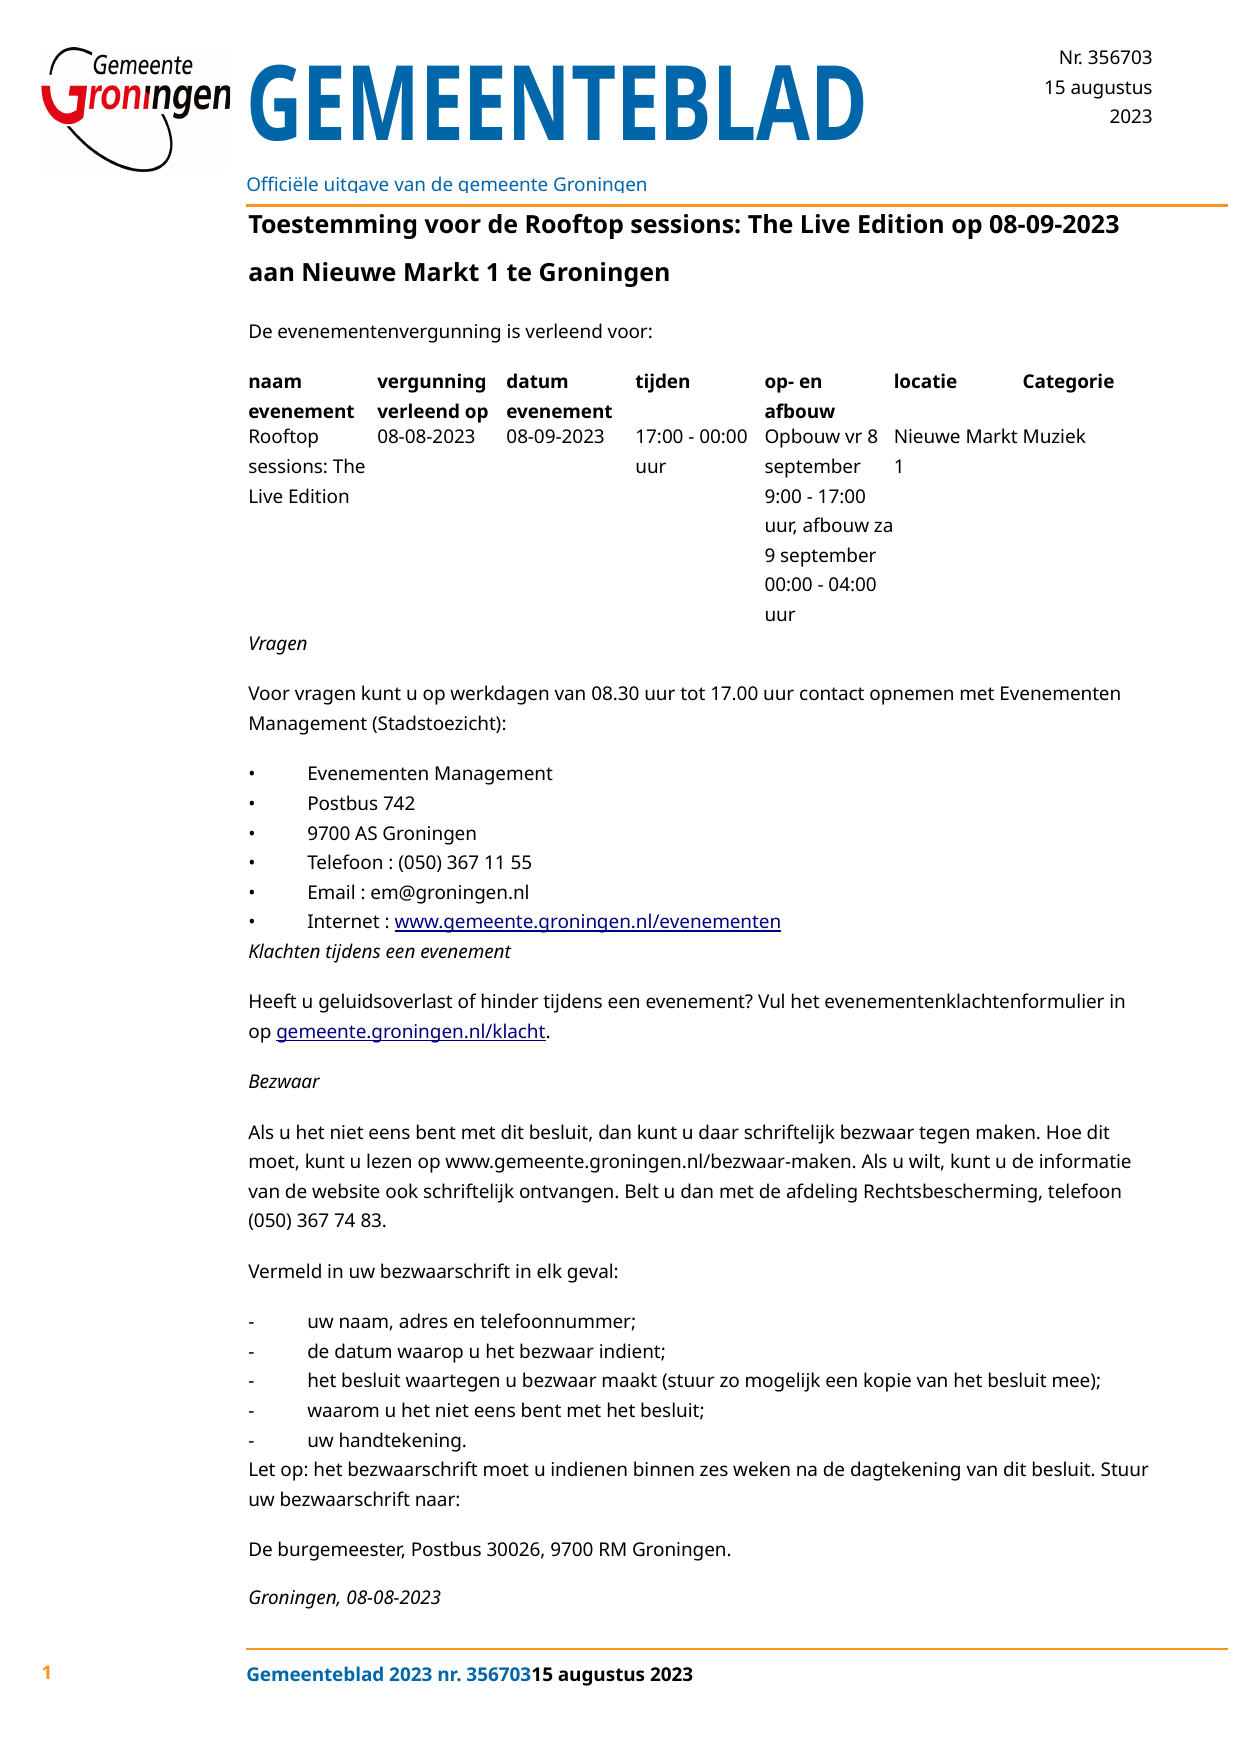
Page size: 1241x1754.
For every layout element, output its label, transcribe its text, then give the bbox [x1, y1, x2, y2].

list Telefoon : (050) 367 11 55 [248, 849, 1152, 875]
table_header op- en afbouw [764, 369, 893, 424]
table_header datum evenement [506, 369, 635, 424]
table_header Categorie [1023, 369, 1152, 424]
list Postbus 742 [248, 790, 1152, 816]
list Evenementen Management [248, 761, 1152, 786]
list uw naam, adres en telefoonnummer; [248, 1308, 1152, 1334]
list het besluit waartegen u bezwaar maakt (stuur zo mogelijk een kopie van het besluit mee); [248, 1368, 1152, 1393]
list de datum waarop u het bezwaar indient; [248, 1338, 1152, 1364]
table_cell Muziek [1023, 424, 1152, 627]
table_header vergunning verleend op [377, 369, 506, 424]
text Klachten tijdens een evenement [248, 938, 1152, 964]
table_cell 08-09-2023 [506, 424, 635, 627]
text De burgemeester, Postbus 30026, 9700 RM Groningen. [248, 1536, 1152, 1562]
table_cell Opbouw vr 8 september 9:00 - 17:00 uur, afbouw za 9 september 00:00 - 04:00 uur [764, 424, 893, 627]
table_cell 08-08-2023 [377, 424, 506, 627]
table_header naam evenement [248, 369, 377, 424]
table_cell Rooftop sessions: The Live Edition [248, 424, 377, 627]
text Toestemming voor de Rooftop sessions: The Live Edition op 08-09-2023 aan Nieuwe Markt 1 te Groningen [248, 207, 1152, 288]
list Email : em@groningen.nl [248, 879, 1152, 905]
text Heeft u geluidsoverlast of hinder tijdens een evenement? Vul het evenementenklachtenformulier in op gemeente.groningen.nl/klacht. [248, 988, 1152, 1044]
list Internet : www.gemeente.groningen.nl/evenementen [248, 908, 1152, 934]
text Let op: het bezwaarschrift moet u indienen binnen zes weken na de dagtekening van dit besluit. Stuur uw bezwaarschrift naar: [248, 1456, 1152, 1512]
table_header locatie [894, 369, 1022, 424]
text Als u het niet eens bent met dit besluit, dan kunt u daar schriftelijk bezwaar tegen maken. Hoe dit moet, kunt u lezen op www.gemeente.groningen.nl/bezwaar-maken. Als u wilt, kunt u de informatie van de website ook schriftelijk ontvangen. Belt u dan met de afdeling Rechtsbescherming, telefoon (050) 367 74 83. [248, 1119, 1152, 1233]
table_header tijden [635, 369, 764, 424]
table_cell 17:00 - 00:00 uur [635, 424, 764, 627]
list waarom u het niet eens bent met het besluit; [248, 1397, 1152, 1423]
text Bezwaar [248, 1068, 1152, 1094]
picture [41, 47, 231, 172]
list uw handtekening. [248, 1427, 1152, 1453]
text Voor vragen kunt u op werkdagen van 08.30 uur tot 17.00 uur contact opnemen met Evenementen Management (Stadstoezicht): [248, 681, 1152, 736]
list 9700 AS Groningen [248, 820, 1152, 846]
text Groningen, 08-08-2023 [248, 1584, 1152, 1610]
text Vragen [248, 630, 1152, 656]
text De evenementenvergunning is verleend voor: [248, 318, 1152, 344]
text Vermeld in uw bezwaarschrift in elk geval: [248, 1258, 1152, 1284]
table_cell Nieuwe Markt 1 [894, 424, 1022, 627]
